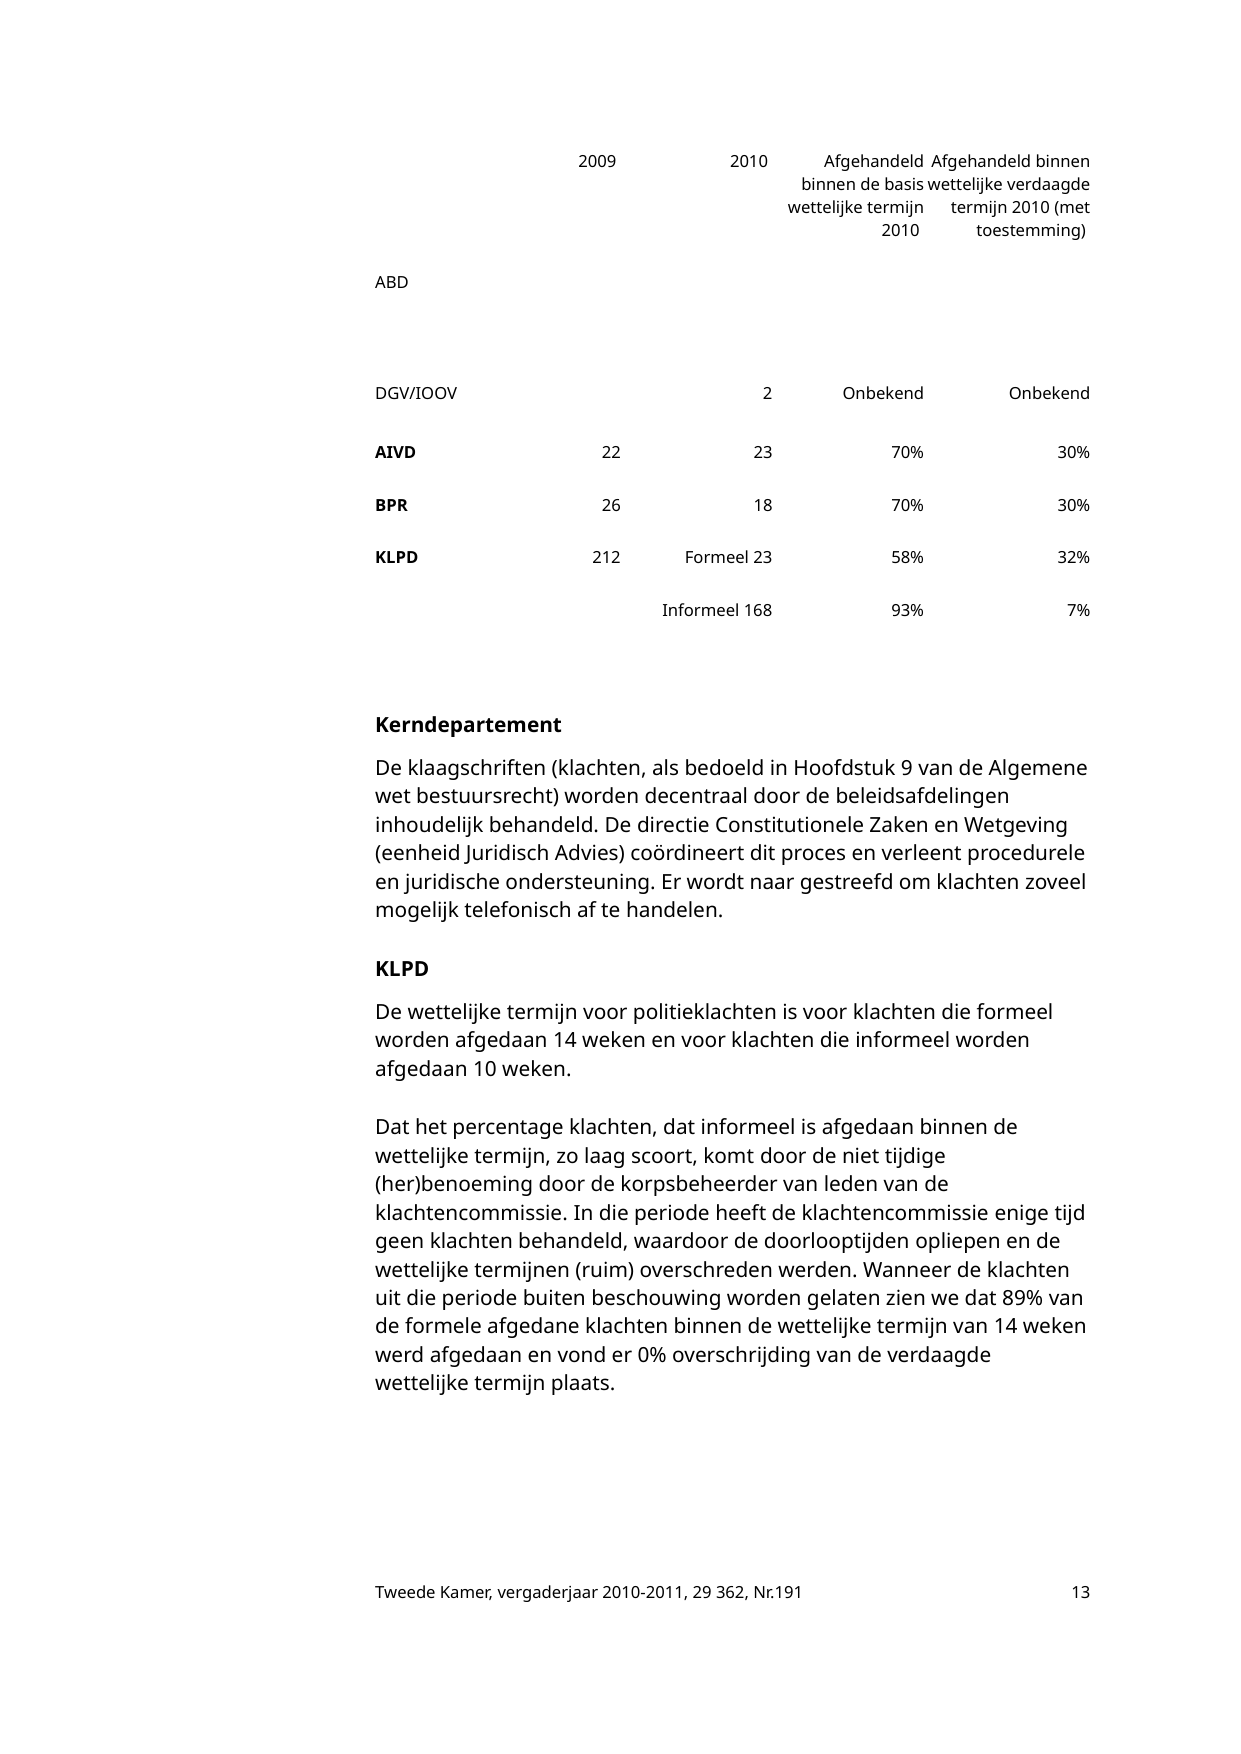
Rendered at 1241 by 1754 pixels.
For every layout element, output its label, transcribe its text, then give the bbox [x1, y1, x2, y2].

table_cell 70% [772, 440, 924, 493]
table_cell [924, 271, 1090, 323]
table_cell 30% [924, 493, 1090, 546]
table_cell 23 [621, 440, 772, 493]
table_cell 70% [772, 493, 924, 546]
text De klaagschriften (klachten, als bedoeld in Hoofdstuk 9 van de Algemene wet bestuursrecht) worden decentraal door de beleidsafdelingen inhoudelijk behandeld. De directie Constitutionele Zaken en Wetgeving (eenheid Juridisch Advies) coördineert dit proces en verleent procedurele en juridische ondersteuning. Er wordt naar gestreefd om klachten zoveel mogelijk telefonisch af te handelen. [375, 753, 1090, 924]
table_header [375, 150, 527, 271]
table_cell KLPD [375, 546, 527, 651]
table_cell [527, 271, 621, 323]
table_cell 212 [527, 546, 621, 651]
table_cell 30% [924, 440, 1090, 493]
table_cell Onbekend [772, 382, 924, 440]
text De wettelijke termijn voor politieklachten is voor klachten die formeel worden afgedaan 14 weken en voor klachten die informeel worden afgedaan 10 weken. [375, 997, 1090, 1082]
table_cell [527, 382, 621, 440]
table_cell 18 [621, 493, 772, 546]
table_cell Onbekend [924, 382, 1090, 440]
table_cell [375, 324, 527, 382]
table_cell [772, 271, 924, 323]
text Kerndepartement [375, 710, 1090, 738]
table_cell [621, 324, 772, 382]
table_cell DGV/IOOV [375, 382, 527, 440]
table_header Afgehandeld binnen de basis wettelijke termijn 2010 [772, 150, 924, 271]
table_cell Formeel 23 Informeel 168 [621, 546, 772, 651]
table_cell [527, 324, 621, 382]
table_cell 2 [621, 382, 772, 440]
text KLPD [375, 954, 1090, 982]
table_cell AIVD [375, 440, 527, 493]
table_cell 58% 93% [772, 546, 924, 651]
table_cell 26 [527, 493, 621, 546]
table_header 2009 [527, 150, 621, 271]
table_header 2010 [621, 150, 772, 271]
text Dat het percentage klachten, dat informeel is afgedaan binnen de wettelijke termijn, zo laag scoort, komt door de niet tijdige (her)benoeming door de korpsbeheerder van leden van de klachtencommissie. In die periode heeft de klachtencommissie enige tijd geen klachten behandeld, waardoor de doorlooptijden opliepen en de wettelijke termijnen (ruim) overschreden werden. Wanneer de klachten uit die periode buiten beschouwing worden gelaten zien we dat 89% van de formele afgedane klachten binnen de wettelijke termijn van 14 weken werd afgedaan en vond er 0% overschrijding van de verdaagde wettelijke termijn plaats. [375, 1112, 1090, 1397]
table_header Afgehandeld binnen wettelijke verdaagde termijn 2010 (met toestemming) [924, 150, 1090, 271]
table_cell [621, 271, 772, 323]
table_cell [772, 324, 924, 382]
table_cell 22 [527, 440, 621, 493]
table_cell 32% 7% [924, 546, 1090, 651]
table_cell BPR [375, 493, 527, 546]
table_cell [924, 324, 1090, 382]
table_cell ABD [375, 271, 527, 323]
